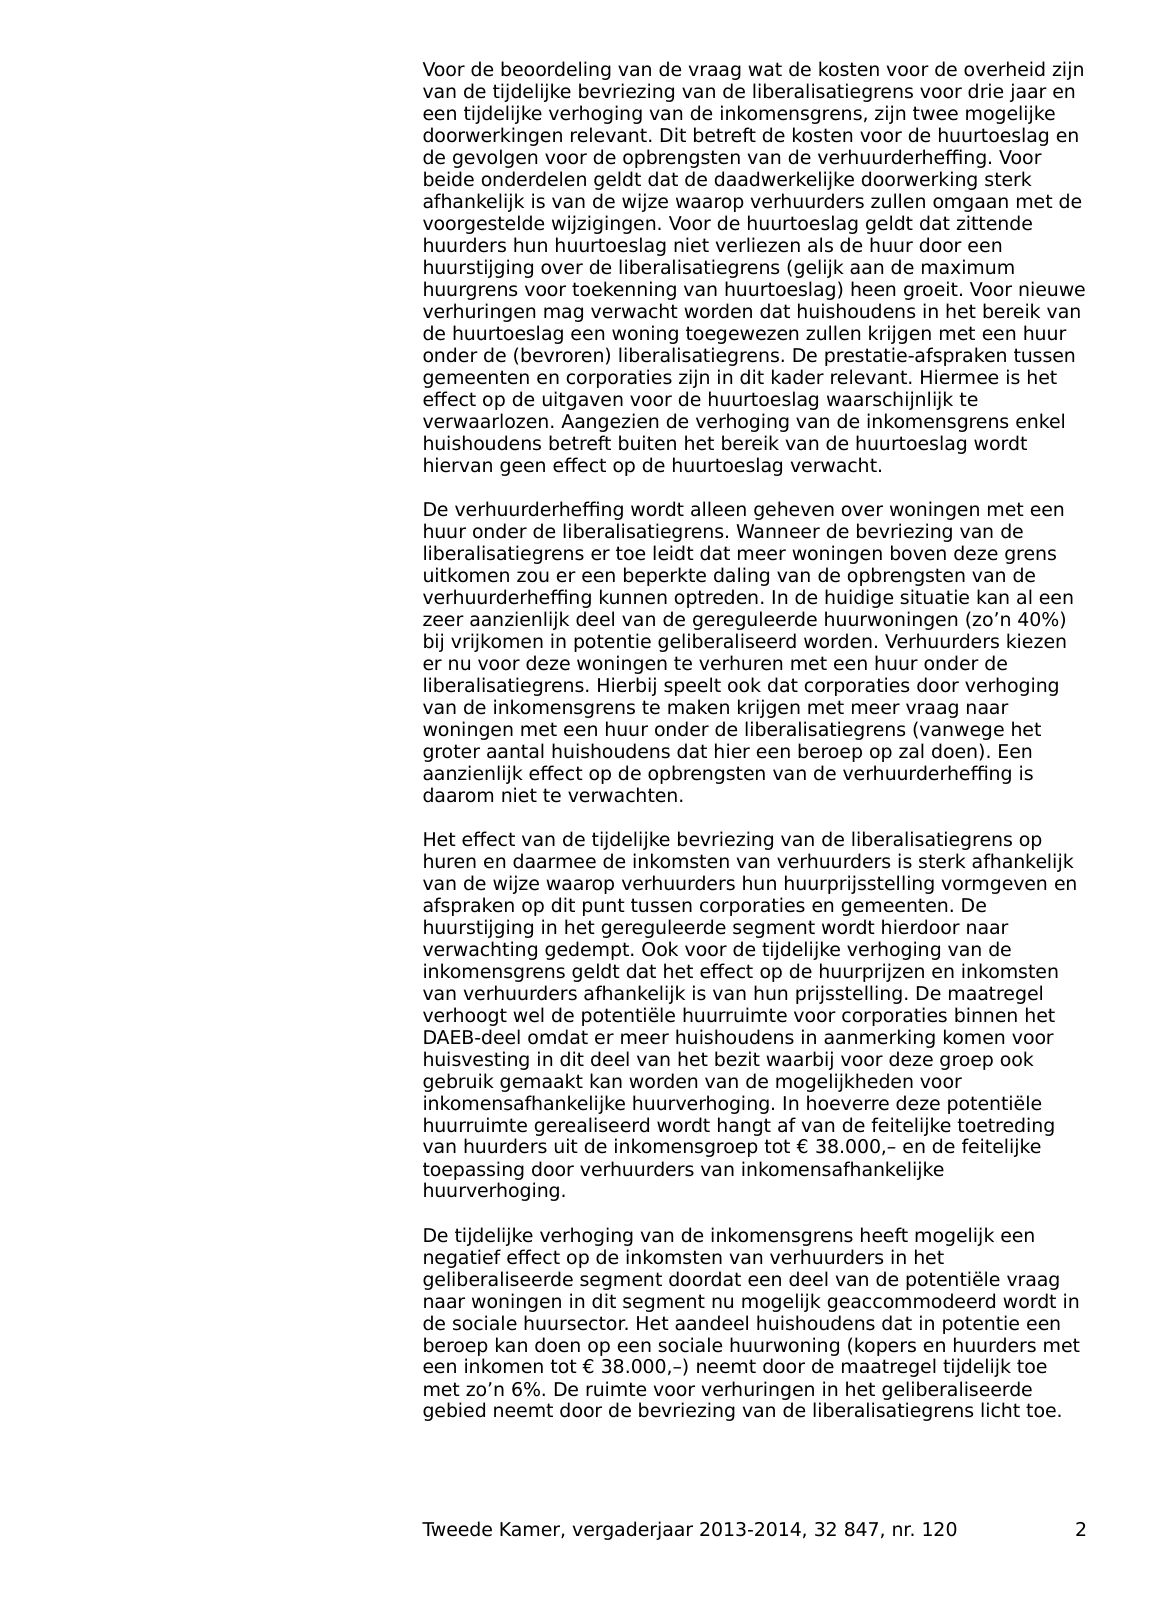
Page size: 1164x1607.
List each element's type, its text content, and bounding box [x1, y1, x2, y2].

text Het effect van de tijdelijke bevriezing van de liberalisatiegrens op huren en daarmee de inkomsten van verhuurders is sterk afhankelijk van de wijze waarop verhuurders hun huurprijsstelling vormgeven en afspraken op dit punt tussen corporaties en gemeenten. De huurstijging in het gereguleerde segment wordt hierdoor naar verwachting gedempt. Ook voor de tijdelijke verhoging van de inkomensgrens geldt dat het effect op de huurprijzen en inkomsten van verhuurders afhankelijk is van hun prijsstelling. De maatregel verhoogt wel de potentiële huurruimte voor corporaties binnen het DAEB-deel omdat er meer huishoudens in aanmerking komen voor huisvesting in dit deel van het bezit waarbij voor deze groep ook gebruik gemaakt kan worden van de mogelijkheden voor inkomensafhankelijke huurverhoging. In hoeverre deze potentiële huurruimte gerealiseerd wordt hangt af van de feitelijke toetreding van huurders uit de inkomensgroep tot € 38.000,– en de feitelijke toepassing door verhuurders van inkomensafhankelijke huurverhoging. [422, 829, 1087, 1202]
text Voor de beoordeling van de vraag wat de kosten voor de overheid zijn van de tijdelijke bevriezing van de liberalisatiegrens voor drie jaar en een tijdelijke verhoging van de inkomensgrens, zijn twee mogelijke doorwerkingen relevant. Dit betreft de kosten voor de huurtoeslag en de gevolgen voor de opbrengsten van de verhuurderheffing. Voor beide onderdelen geldt dat de daadwerkelijke doorwerking sterk afhankelijk is van de wijze waarop verhuurders zullen omgaan met de voorgestelde wijzigingen. Voor de huurtoeslag geldt dat zittende huurders hun huurtoeslag niet verliezen als de huur door een huurstijging over de liberalisatiegrens (gelijk aan de maximum huurgrens voor toekenning van huurtoeslag) heen groeit. Voor nieuwe verhuringen mag verwacht worden dat huishoudens in het bereik van de huurtoeslag een woning toegewezen zullen krijgen met een huur onder de (bevroren) liberalisatiegrens. De prestatie-afspraken tussen gemeenten en corporaties zijn in dit kader relevant. Hiermee is het effect op de uitgaven voor de huurtoeslag waarschijnlijk te verwaarlozen. Aangezien de verhoging van de inkomensgrens enkel huishoudens betreft buiten het bereik van de huurtoeslag wordt hiervan geen effect op de huurtoeslag verwacht. [422, 59, 1087, 477]
text De tijdelijke verhoging van de inkomensgrens heeft mogelijk een negatief effect op de inkomsten van verhuurders in het geliberaliseerde segment doordat een deel van de potentiële vraag naar woningen in dit segment nu mogelijk geaccommodeerd wordt in de sociale huursector. Het aandeel huishoudens dat in potentie een beroep kan doen op een sociale huurwoning (kopers en huurders met een inkomen tot € 38.000,–) neemt door de maatregel tijdelijk toe met zo’n 6%. De ruimte voor verhuringen in het geliberaliseerde gebied neemt door de bevriezing van de liberalisatiegrens licht toe. [422, 1224, 1087, 1422]
text De verhuurderheffing wordt alleen geheven over woningen met een huur onder de liberalisatiegrens. Wanneer de bevriezing van de liberalisatiegrens er toe leidt dat meer woningen boven deze grens uitkomen zou er een beperkte daling van de opbrengsten van de verhuurderheffing kunnen optreden. In de huidige situatie kan al een zeer aanzienlijk deel van de gereguleerde huurwoningen (zo’n 40%) bij vrijkomen in potentie geliberaliseerd worden. Verhuurders kiezen er nu voor deze woningen te verhuren met een huur onder de liberalisatiegrens. Hierbij speelt ook dat corporaties door verhoging van de inkomensgrens te maken krijgen met meer vraag naar woningen met een huur onder de liberalisatiegrens (vanwege het groter aantal huishoudens dat hier een beroep op zal doen). Een aanzienlijk effect op de opbrengsten van de verhuurderheffing is daarom niet te verwachten. [422, 499, 1087, 807]
